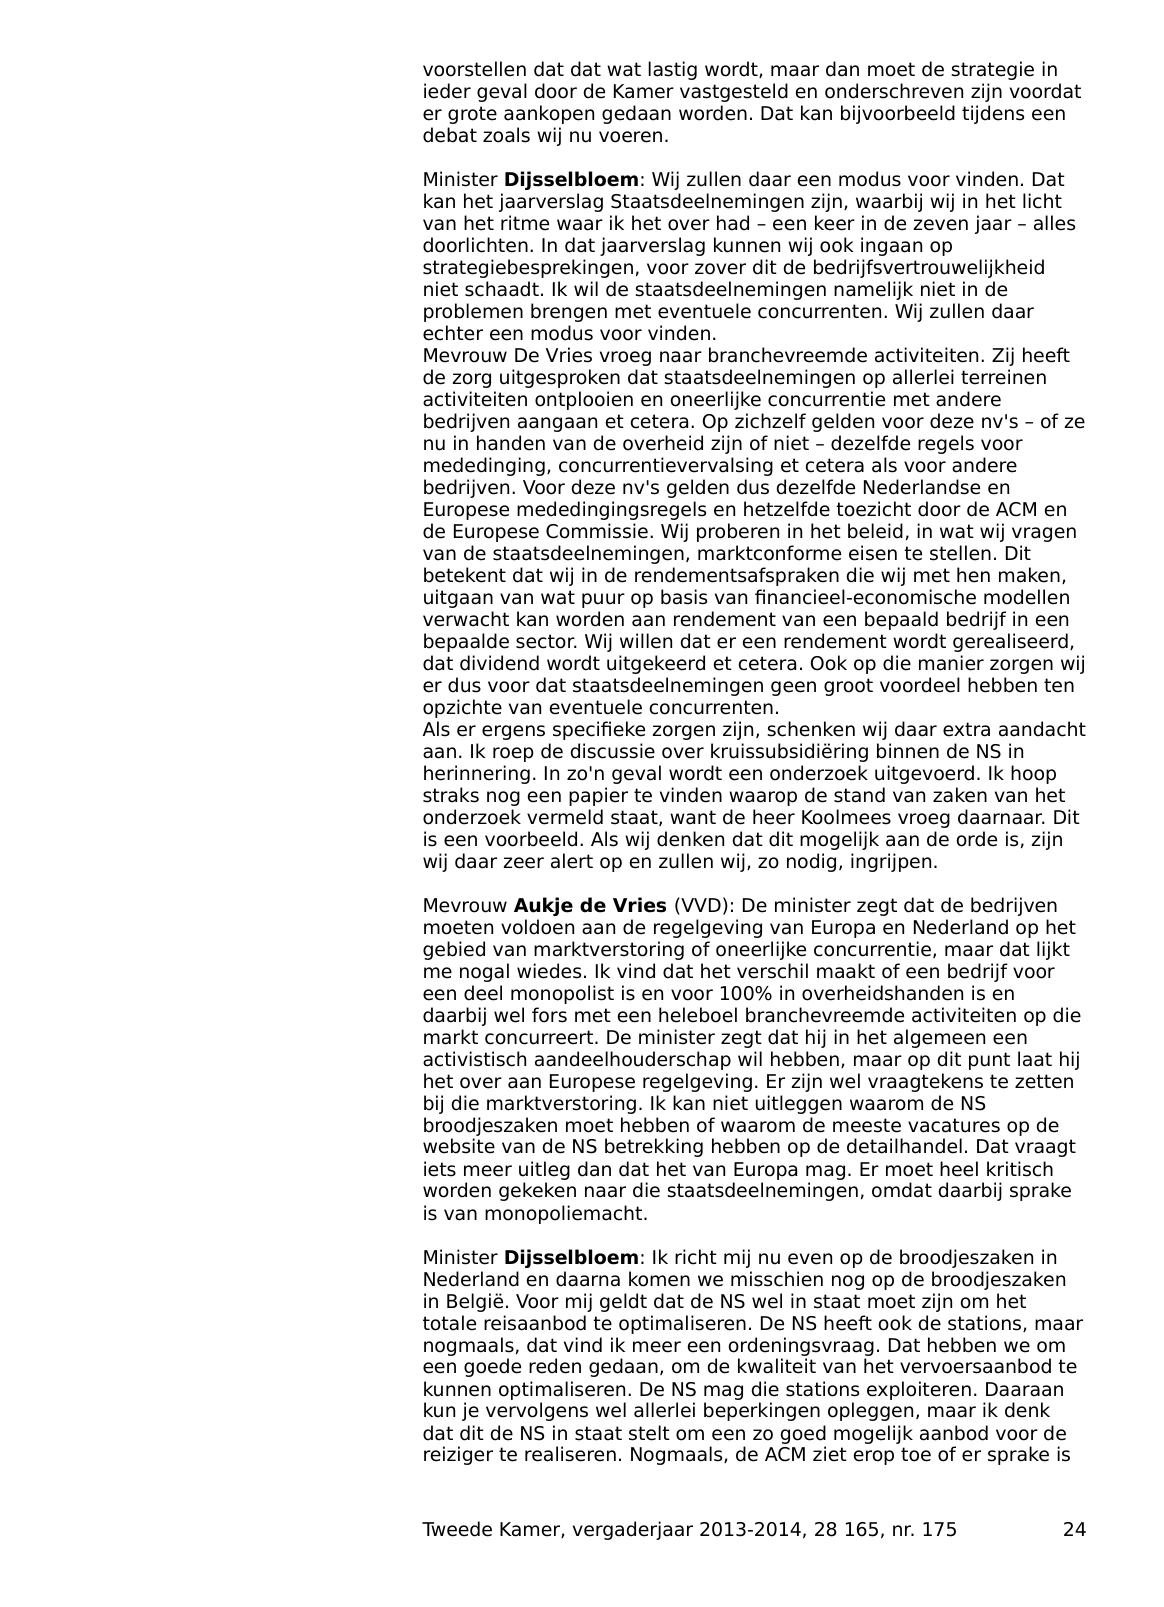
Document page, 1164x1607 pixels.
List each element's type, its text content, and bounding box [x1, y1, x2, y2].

text Mevrouw Aukje de Vries (VVD): De minister zegt dat de bedrijven moeten voldoen aan de regelgeving van Europa en Nederland op het gebied van marktverstoring of oneerlijke concurrentie, maar dat lijkt me nogal wiedes. Ik vind dat het verschil maakt of een bedrijf voor een deel monopolist is en voor 100% in overheidshanden is en daarbij wel fors met een heleboel branchevreemde activiteiten op die markt concurreert. De minister zegt dat hij in het algemeen een activistisch aandeelhouderschap wil hebben, maar op dit punt laat hij het over aan Europese regelgeving. Er zijn wel vraagtekens te zetten bij die marktverstoring. Ik kan niet uitleggen waarom de NS broodjeszaken moet hebben of waarom de meeste vacatures op de website van de NS betrekking hebben op de detailhandel. Dat vraagt iets meer uitleg dan dat het van Europa mag. Er moet heel kritisch worden gekeken naar die staatsdeelnemingen, omdat daarbij sprake is van monopoliemacht. [422, 895, 1087, 1224]
text Minister Dijsselbloem: Ik richt mij nu even op de broodjeszaken in Nederland en daarna komen we misschien nog op de broodjeszaken in België. Voor mij geldt dat de NS wel in staat moet zijn om het totale reisaanbod te optimaliseren. De NS heeft ook de stations, maar nogmaals, dat vind ik meer een ordeningsvraag. Dat hebben we om een goede reden gedaan, om de kwaliteit van het vervoersaanbod te kunnen optimaliseren. De NS mag die stations exploiteren. Daaraan kun je vervolgens wel allerlei beperkingen opleggen, maar ik denk dat dit de NS in staat stelt om een zo goed mogelijk aanbod voor de reiziger te realiseren. Nogmaals, de ACM ziet erop toe of er sprake is [422, 1247, 1087, 1466]
text Minister Dijsselbloem: Wij zullen daar een modus voor vinden. Dat kan het jaarverslag Staatsdeelnemingen zijn, waarbij wij in het licht van het ritme waar ik het over had – een keer in de zeven jaar – alles doorlichten. In dat jaarverslag kunnen wij ook ingaan op strategiebesprekingen, voor zover dit de bedrijfsvertrouwelijkheid niet schaadt. Ik wil de staatsdeelnemingen namelijk niet in de problemen brengen met eventuele concurrenten. Wij zullen daar echter een modus voor vinden. [422, 169, 1087, 345]
text voorstellen dat dat wat lastig wordt, maar dan moet de strategie in ieder geval door de Kamer vastgesteld en onderschreven zijn voordat er grote aankopen gedaan worden. Dat kan bijvoorbeeld tijdens een debat zoals wij nu voeren. [422, 59, 1087, 147]
text Mevrouw De Vries vroeg naar branchevreemde activiteiten. Zij heeft de zorg uitgesproken dat staatsdeelnemingen op allerlei terreinen activiteiten ontplooien en oneerlijke concurrentie met andere bedrijven aangaan et cetera. Op zichzelf gelden voor deze nv's – of ze nu in handen van de overheid zijn of niet – dezelfde regels voor mededinging, concurrentievervalsing et cetera als voor andere bedrijven. Voor deze nv's gelden dus dezelfde Nederlandse en Europese mededingingsregels en hetzelfde toezicht door de ACM en de Europese Commissie. Wij proberen in het beleid, in wat wij vragen van de staatsdeelnemingen, marktconforme eisen te stellen. Dit betekent dat wij in de rendementsafspraken die wij met hen maken, uitgaan van wat puur op basis van financieel-economische modellen verwacht kan worden aan rendement van een bepaald bedrijf in een bepaalde sector. Wij willen dat er een rendement wordt gerealiseerd, dat dividend wordt uitgekeerd et cetera. Ook op die manier zorgen wij er dus voor dat staatsdeelnemingen geen groot voordeel hebben ten opzichte van eventuele concurrenten. [422, 345, 1087, 719]
text Als er ergens specifieke zorgen zijn, schenken wij daar extra aandacht aan. Ik roep de discussie over kruissubsidiëring binnen de NS in herinnering. In zo'n geval wordt een onderzoek uitgevoerd. Ik hoop straks nog een papier te vinden waarop de stand van zaken van het onderzoek vermeld staat, want de heer Koolmees vroeg daarnaar. Dit is een voorbeeld. Als wij denken dat dit mogelijk aan de orde is, zijn wij daar zeer alert op en zullen wij, zo nodig, ingrijpen. [422, 719, 1087, 872]
